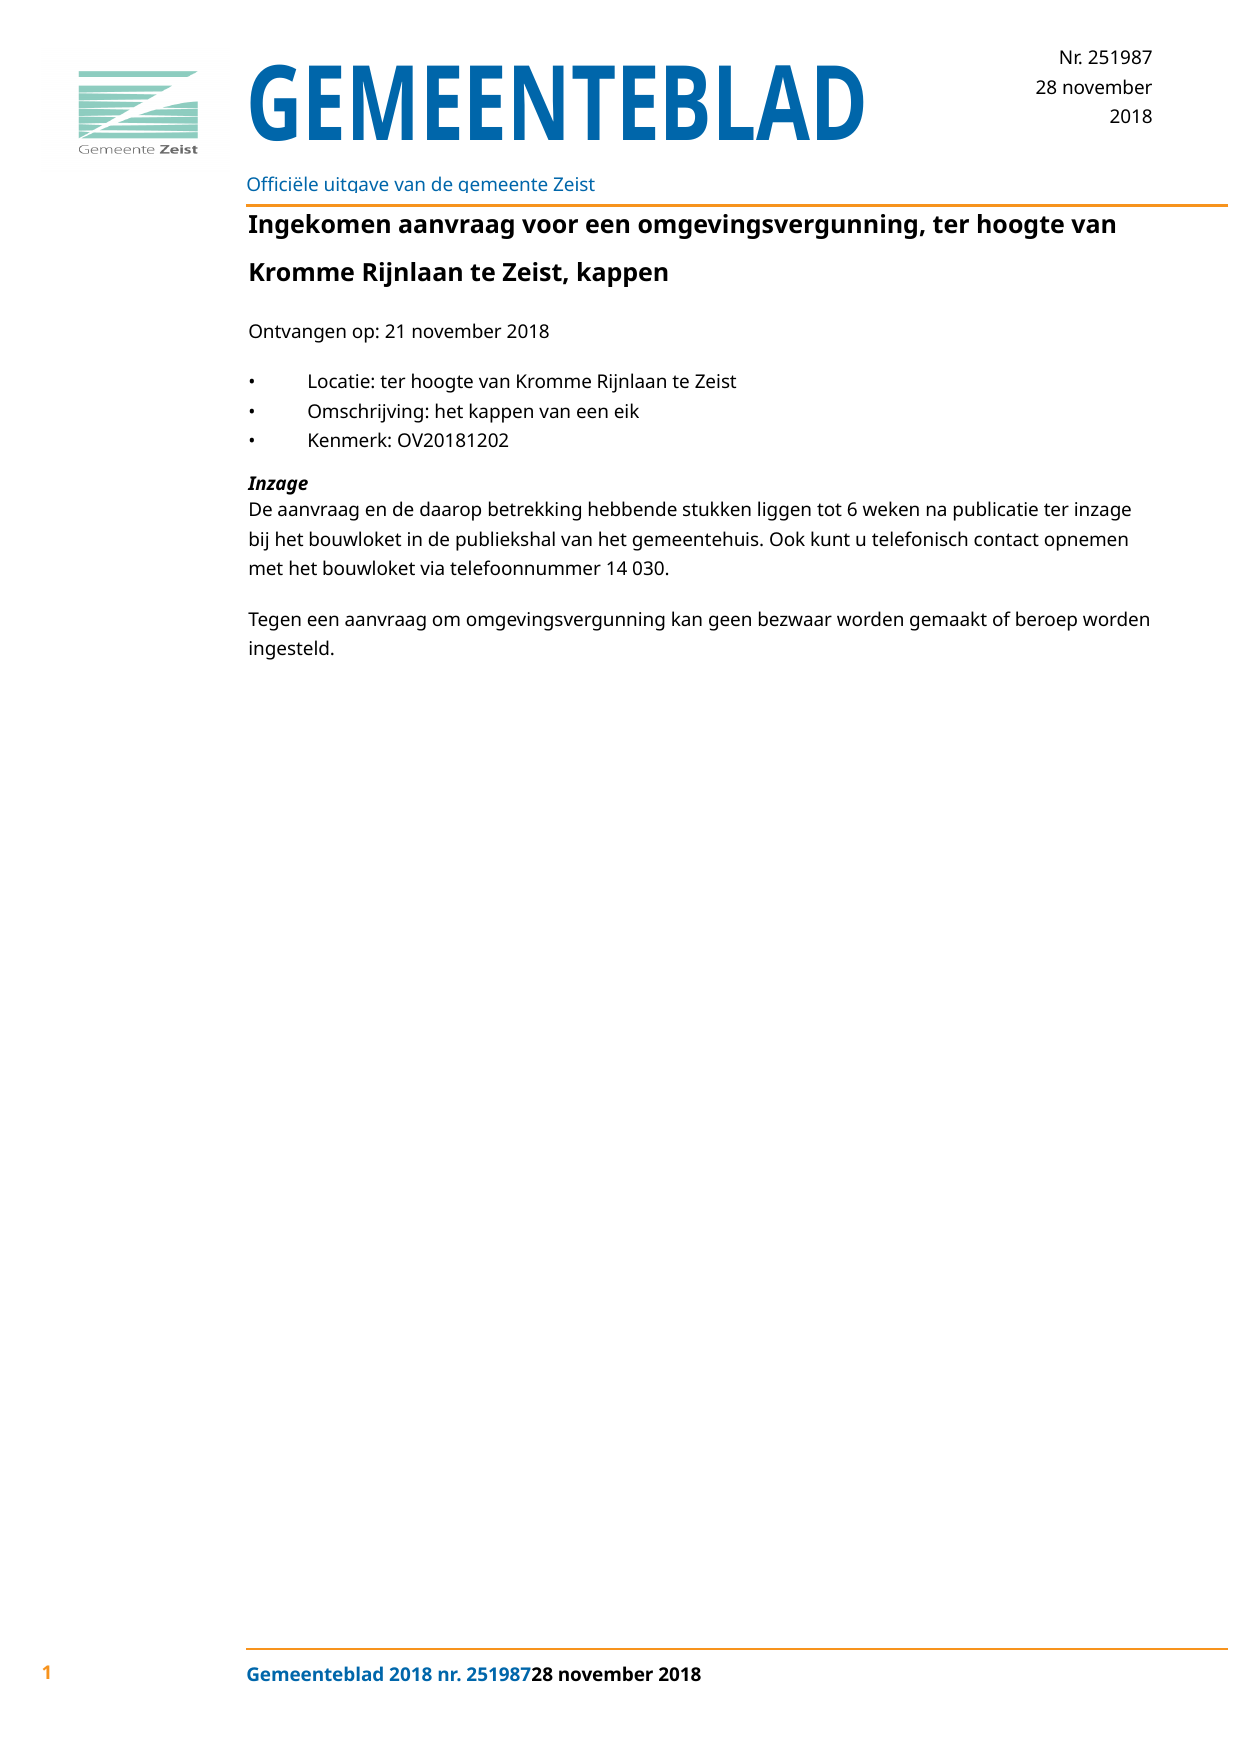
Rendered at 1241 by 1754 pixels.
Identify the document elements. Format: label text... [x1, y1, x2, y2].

picture [41, 47, 231, 172]
list Locatie: ter hoogte van Kromme Rijnlaan te Zeist [248, 368, 1152, 394]
text Ontvangen op: 21 november 2018 [248, 318, 1152, 344]
text Ingekomen aanvraag voor een omgevingsvergunning, ter hoogte van Kromme Rijnlaan te Zeist, kappen [248, 207, 1152, 288]
list Omschrijving: het kappen van een eik [248, 398, 1152, 424]
list Kenmerk: OV20181202 [248, 427, 1152, 453]
text De aanvraag en de daarop betrekking hebbende stukken liggen tot 6 weken na publicatie ter inzage bij het bouwloket in de publiekshal van het gemeentehuis. Ook kunt u telefonisch contact opnemen met het bouwloket via telefoonnummer 14 030. [248, 496, 1152, 581]
text Inzage [248, 471, 1152, 496]
text Tegen een aanvraag om omgevingsvergunning kan geen bezwaar worden gemaakt of beroep worden ingesteld. [248, 606, 1152, 661]
